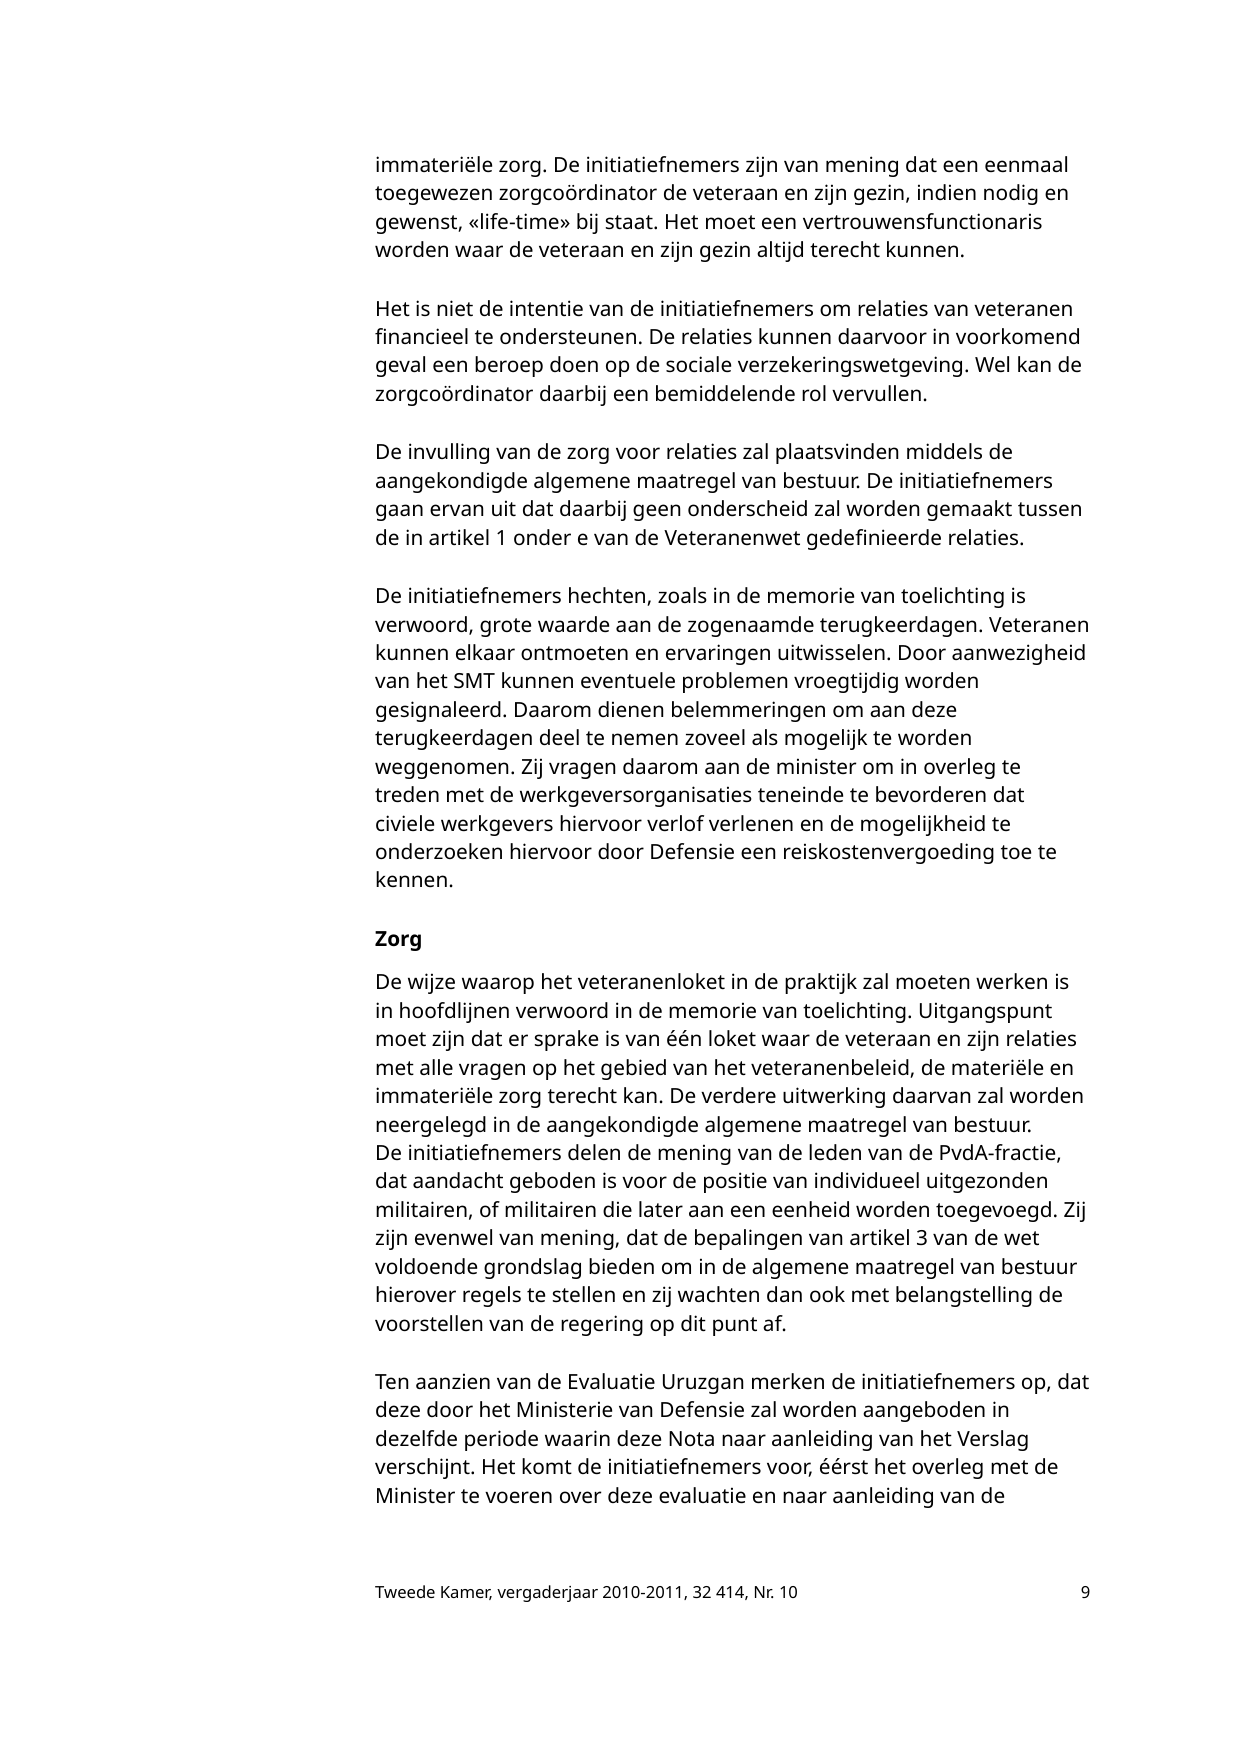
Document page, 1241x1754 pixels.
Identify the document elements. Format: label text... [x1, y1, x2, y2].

text immateriële zorg. De initiatiefnemers zijn van mening dat een eenmaal toegewezen zorgcoördinator de veteraan en zijn gezin, indien nodig en gewenst, «life-time» bij staat. Het moet een vertrouwensfunctionaris worden waar de veteraan en zijn gezin altijd terecht kunnen. [375, 150, 1090, 264]
text De initiatiefnemers delen de mening van de leden van de PvdA-fractie, dat aandacht geboden is voor de positie van individueel uitgezonden militairen, of militairen die later aan een eenheid worden toegevoegd. Zij zijn evenwel van mening, dat de bepalingen van artikel 3 van de wet voldoende grondslag bieden om in de algemene maatregel van bestuur hierover regels te stellen en zij wachten dan ook met belangstelling de voorstellen van de regering op dit punt af. [375, 1138, 1090, 1337]
text De wijze waarop het veteranenloket in de praktijk zal moeten werken is in hoofdlijnen verwoord in de memorie van toelichting. Uitgangspunt moet zijn dat er sprake is van één loket waar de veteraan en zijn relaties met alle vragen op het gebied van het veteranenbeleid, de materiële en immateriële zorg terecht kan. De verdere uitwerking daarvan zal worden neergelegd in de aangekondigde algemene maatregel van bestuur. [375, 967, 1090, 1138]
text De invulling van de zorg voor relaties zal plaatsvinden middels de aangekondigde algemene maatregel van bestuur. De initiatiefnemers gaan ervan uit dat daarbij geen onderscheid zal worden gemaakt tussen de in artikel 1 onder e van de Veteranenwet gedefinieerde relaties. [375, 437, 1090, 551]
text Het is niet de intentie van de initiatiefnemers om relaties van veteranen financieel te ondersteunen. De relaties kunnen daarvoor in voorkomend geval een beroep doen op de sociale verzekeringswetgeving. Wel kan de zorgcoördinator daarbij een bemiddelende rol vervullen. [375, 294, 1090, 407]
text Zorg [375, 924, 1090, 952]
text Ten aanzien van de Evaluatie Uruzgan merken de initiatiefnemers op, dat deze door het Ministerie van Defensie zal worden aangeboden in dezelfde periode waarin deze Nota naar aanleiding van het Verslag verschijnt. Het komt de initiatiefnemers voor, éérst het overleg met de Minister te voeren over deze evaluatie en naar aanleiding van de [375, 1367, 1090, 1509]
text De initiatiefnemers hechten, zoals in de memorie van toelichting is verwoord, grote waarde aan de zogenaamde terugkeerdagen. Veteranen kunnen elkaar ontmoeten en ervaringen uitwisselen. Door aanwezigheid van het SMT kunnen eventuele problemen vroegtijdig worden gesignaleerd. Daarom dienen belemmeringen om aan deze terugkeerdagen deel te nemen zoveel als mogelijk te worden weggenomen. Zij vragen daarom aan de minister om in overleg te treden met de werkgeversorganisaties teneinde te bevorderen dat civiele werkgevers hiervoor verlof verlenen en de mogelijkheid te onderzoeken hiervoor door Defensie een reiskostenvergoeding toe te kennen. [375, 581, 1090, 894]
